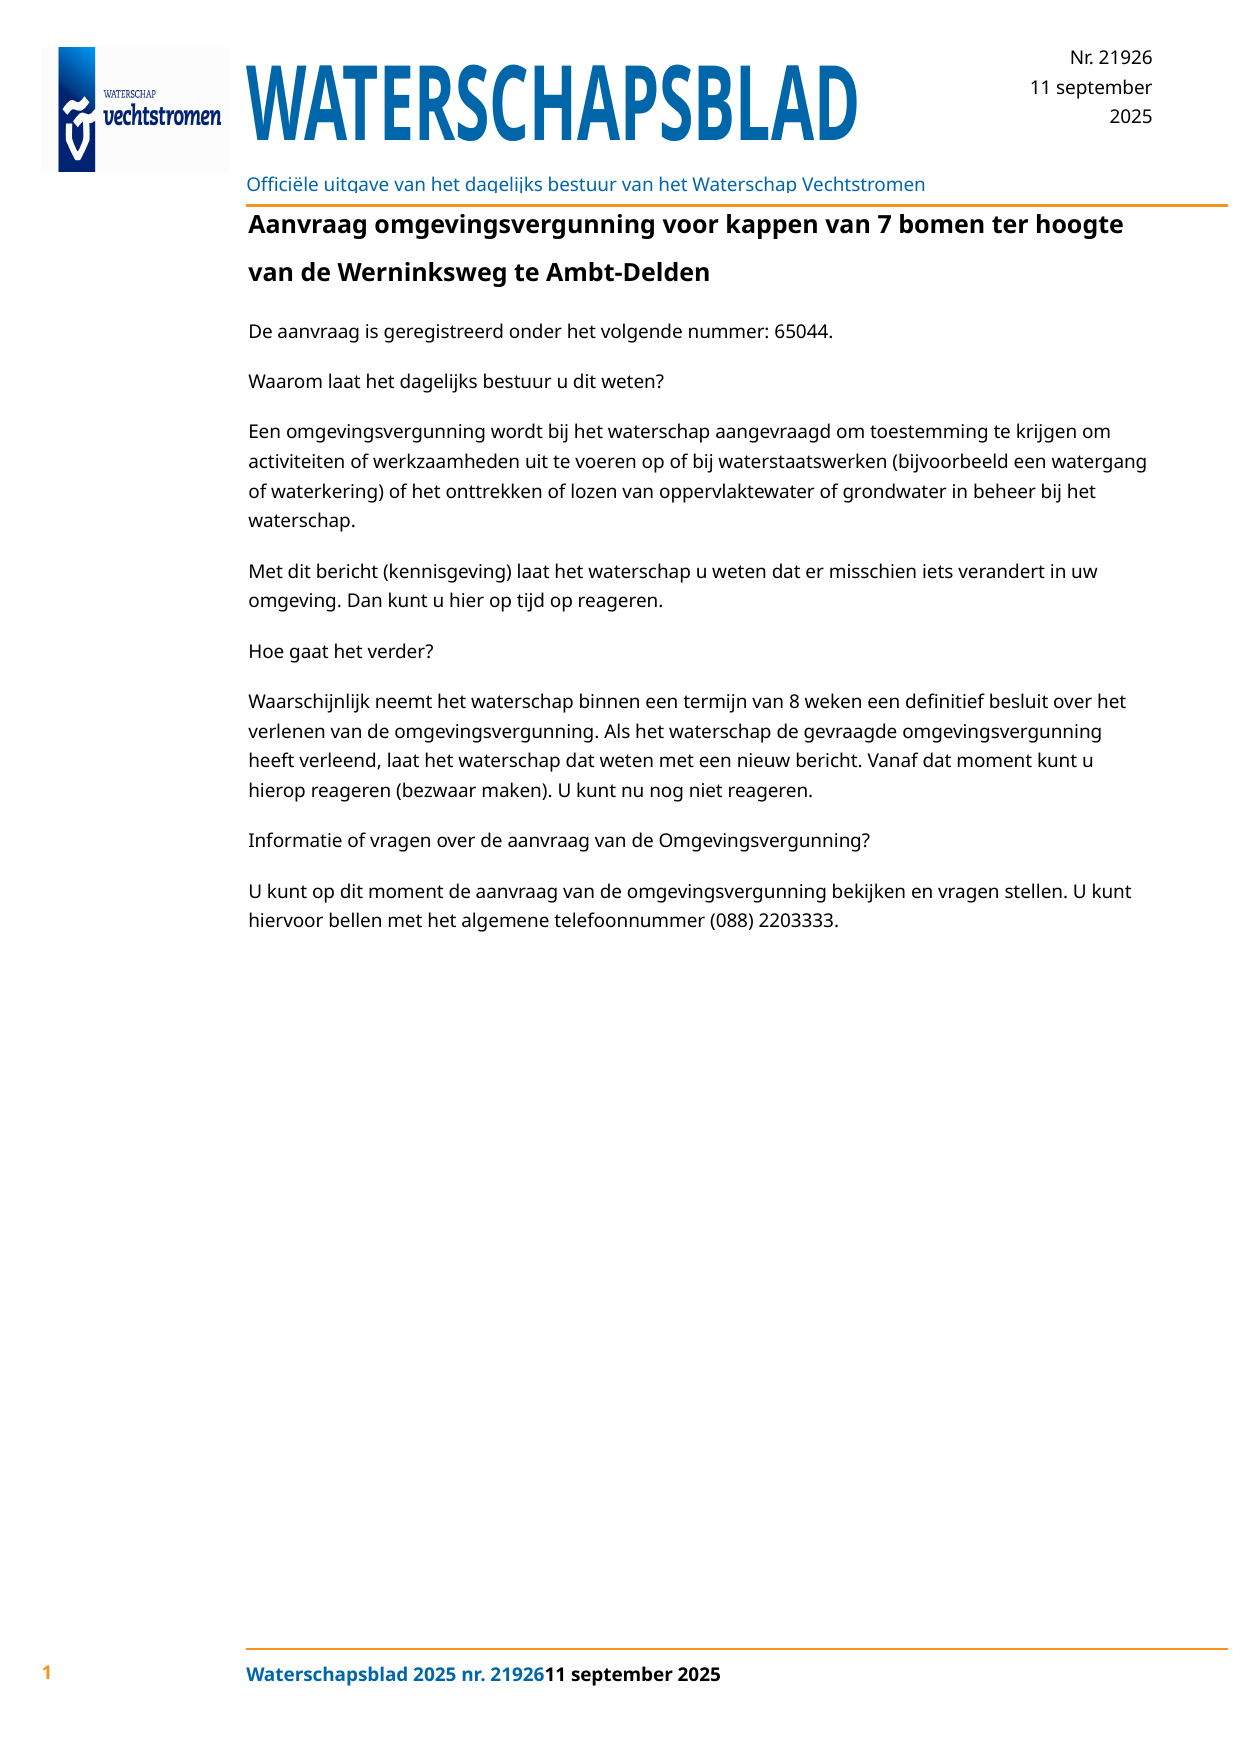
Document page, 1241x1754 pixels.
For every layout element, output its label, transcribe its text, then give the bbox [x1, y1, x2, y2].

text Een omgevingsvergunning wordt bij het waterschap aangevraagd om toestemming te krijgen om activiteiten of werkzaamheden uit te voeren op of bij waterstaatswerken (bijvoorbeeld een watergang of waterkering) of het onttrekken of lozen van oppervlaktewater of grondwater in beheer bij het waterschap. [248, 419, 1152, 533]
text Waarom laat het dagelijks bestuur u dit weten? [248, 368, 1152, 394]
text Waarschijnlijk neemt het waterschap binnen een termijn van 8 weken een definitief besluit over het verlenen van de omgevingsvergunning. Als het waterschap de gevraagde omgevingsvergunning heeft verleend, laat het waterschap dat weten met een nieuw bericht. Vanaf dat moment kunt u hierop reageren (bezwaar maken). U kunt nu nog niet reageren. [248, 688, 1152, 803]
text Aanvraag omgevingsvergunning voor kappen van 7 bomen ter hoogte van de Werninksweg te Ambt-Delden [248, 207, 1152, 288]
picture [41, 47, 231, 172]
text Informatie of vragen over de aanvraag van de Omgevingsvergunning? [248, 827, 1152, 853]
text U kunt op dit moment de aanvraag van de omgevingsvergunning bekijken en vragen stellen. U kunt hiervoor bellen met het algemene telefoonnummer (088) 2203333. [248, 878, 1152, 933]
text Met dit bericht (kennisgeving) laat het waterschap u weten dat er misschien iets verandert in uw omgeving. Dan kunt u hier op tijd op reageren. [248, 558, 1152, 613]
text Hoe gaat het verder? [248, 638, 1152, 664]
text De aanvraag is geregistreerd onder het volgende nummer: 65044. [248, 318, 1152, 344]
